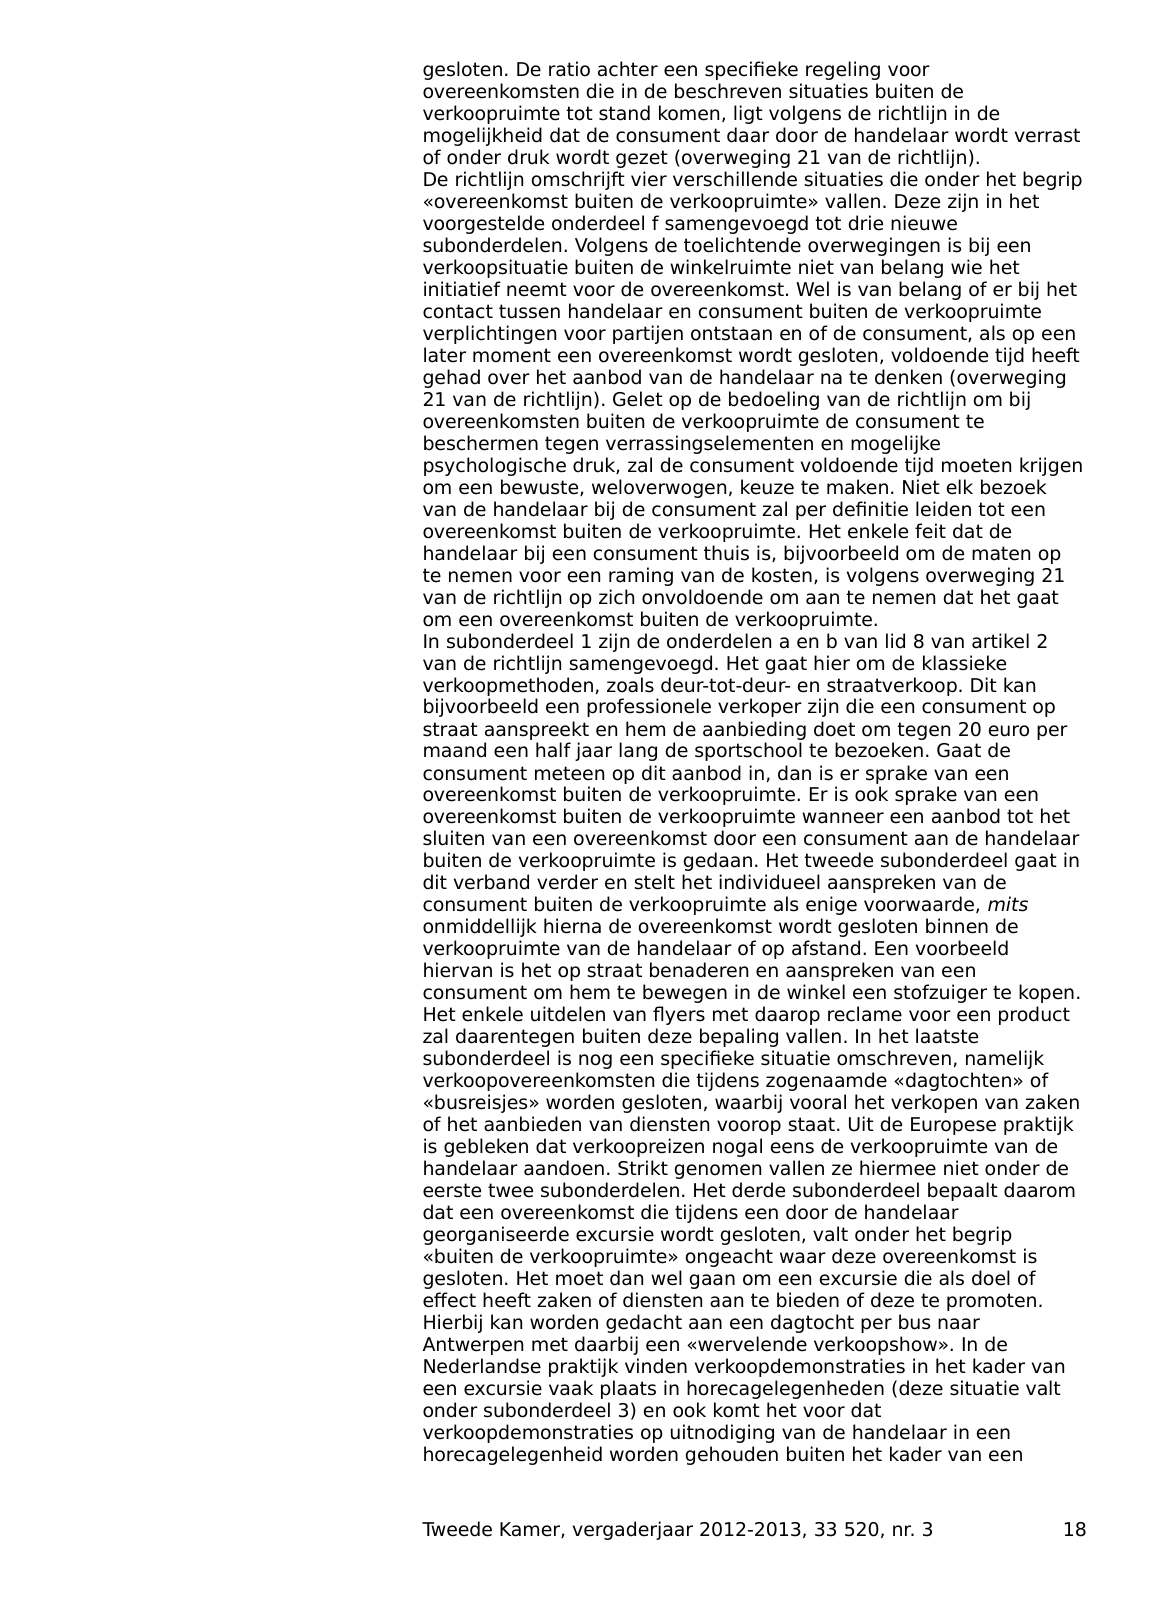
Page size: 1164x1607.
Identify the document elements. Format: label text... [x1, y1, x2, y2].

text gesloten. De ratio achter een specifieke regeling voor overeenkomsten die in de beschreven situaties buiten de verkoopruimte tot stand komen, ligt volgens de richtlijn in de mogelijkheid dat de consument daar door de handelaar wordt verrast of onder druk wordt gezet (overweging 21 van de richtlijn). [422, 59, 1087, 169]
text De richtlijn omschrijft vier verschillende situaties die onder het begrip «overeenkomst buiten de verkoopruimte» vallen. Deze zijn in het voorgestelde onderdeel f samengevoegd tot drie nieuwe subonderdelen. Volgens de toelichtende overwegingen is bij een verkoopsituatie buiten de winkelruimte niet van belang wie het initiatief neemt voor de overeenkomst. Wel is van belang of er bij het contact tussen handelaar en consument buiten de verkoopruimte verplichtingen voor partijen ontstaan en of de consument, als op een later moment een overeenkomst wordt gesloten, voldoende tijd heeft gehad over het aanbod van de handelaar na te denken (overweging 21 van de richtlijn). Gelet op de bedoeling van de richtlijn om bij overeenkomsten buiten de verkoopruimte de consument te beschermen tegen verrassingselementen en mogelijke psychologische druk, zal de consument voldoende tijd moeten krijgen om een bewuste, weloverwogen, keuze te maken. Niet elk bezoek van de handelaar bij de consument zal per definitie leiden tot een overeenkomst buiten de verkoopruimte. Het enkele feit dat de handelaar bij een consument thuis is, bijvoorbeeld om de maten op te nemen voor een raming van de kosten, is volgens overweging 21 van de richtlijn op zich onvoldoende om aan te nemen dat het gaat om een overeenkomst buiten de verkoopruimte. [422, 169, 1087, 631]
text In subonderdeel 1 zijn de onderdelen a en b van lid 8 van artikel 2 van de richtlijn samengevoegd. Het gaat hier om de klassieke verkoopmethoden, zoals deur-tot-deur- en straatverkoop. Dit kan bijvoorbeeld een professionele verkoper zijn die een consument op straat aanspreekt en hem de aanbieding doet om tegen 20 euro per maand een half jaar lang de sportschool te bezoeken. Gaat de consument meteen op dit aanbod in, dan is er sprake van een overeenkomst buiten de verkoopruimte. Er is ook sprake van een overeenkomst buiten de verkoopruimte wanneer een aanbod tot het sluiten van een overeenkomst door een consument aan de handelaar buiten de verkoopruimte is gedaan. Het tweede subonderdeel gaat in dit verband verder en stelt het individueel aanspreken van de consument buiten de verkoopruimte als enige voorwaarde, mits onmiddellijk hierna de overeenkomst wordt gesloten binnen de verkoopruimte van de handelaar of op afstand. Een voorbeeld hiervan is het op straat benaderen en aanspreken van een consument om hem te bewegen in de winkel een stofzuiger te kopen. Het enkele uitdelen van flyers met daarop reclame voor een product zal daarentegen buiten deze bepaling vallen. In het laatste subonderdeel is nog een specifieke situatie omschreven, namelijk verkoopovereenkomsten die tijdens zogenaamde «dagtochten» of «busreisjes» worden gesloten, waarbij vooral het verkopen van zaken of het aanbieden van diensten voorop staat. Uit de Europese praktijk is gebleken dat verkoopreizen nogal eens de verkoopruimte van de handelaar aandoen. Strikt genomen vallen ze hiermee niet onder de eerste twee subonderdelen. Het derde subonderdeel bepaalt daarom dat een overeenkomst die tijdens een door de handelaar georganiseerde excursie wordt gesloten, valt onder het begrip «buiten de verkoopruimte» ongeacht waar deze overeenkomst is gesloten. Het moet dan wel gaan om een excursie die als doel of effect heeft zaken of diensten aan te bieden of deze te promoten. Hierbij kan worden gedacht aan een dagtocht per bus naar Antwerpen met daarbij een «wervelende verkoopshow». In de Nederlandse praktijk vinden verkoopdemonstraties in het kader van een excursie vaak plaats in horecagelegenheden (deze situatie valt onder subonderdeel 3) en ook komt het voor dat verkoopdemonstraties op uitnodiging van de handelaar in een horecagelegenheid worden gehouden buiten het kader van een [422, 631, 1087, 1466]
